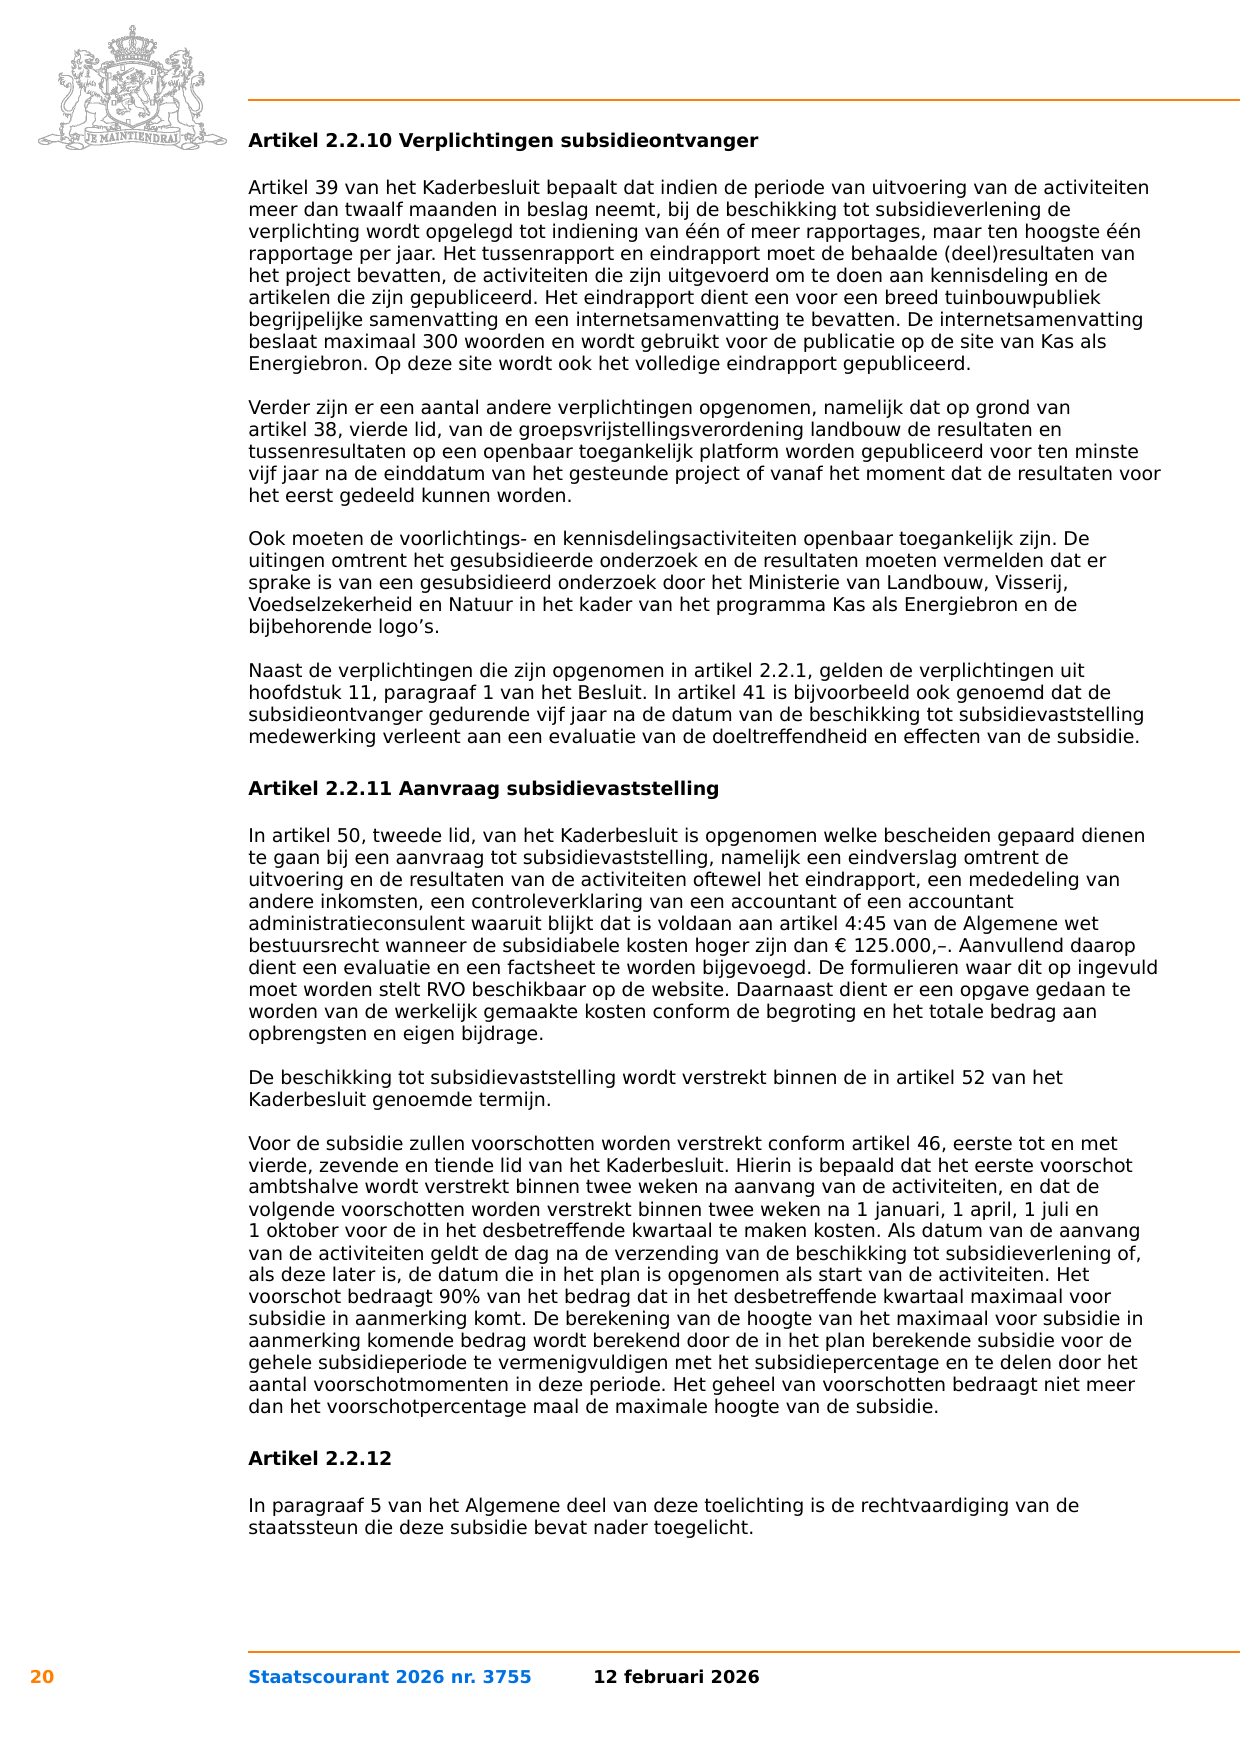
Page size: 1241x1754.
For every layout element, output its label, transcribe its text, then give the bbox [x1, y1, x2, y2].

text Voor de subsidie zullen voorschotten worden verstrekt conform artikel 46, eerste tot en met vierde, zevende en tiende lid van het Kaderbesluit. Hierin is bepaald dat het eerste voorschot ambtshalve wordt verstrekt binnen twee weken na aanvang van de activiteiten, en dat de volgende voorschotten worden verstrekt binnen twee weken na 1 januari, 1 april, 1 juli en 1 oktober voor de in het desbetreffende kwartaal te maken kosten. Als datum van de aanvang van de activiteiten geldt de dag na de verzending van de beschikking tot subsidieverlening of, als deze later is, de datum die in het plan is opgenomen als start van de activiteiten. Het voorschot bedraagt 90% van het bedrag dat in het desbetreffende kwartaal maximaal voor subsidie in aanmerking komt. De berekening van de hoogte van het maximaal voor subsidie in aanmerking komende bedrag wordt berekend door de in het plan berekende subsidie voor de gehele subsidieperiode te vermenigvuldigen met het subsidiepercentage en te delen door het aantal voorschotmomenten in deze periode. Het geheel van voorschotten bedraagt niet meer dan het voorschotpercentage maal de maximale hoogte van de subsidie. [248, 1132, 1163, 1418]
text Ook moeten de voorlichtings- en kennisdelingsactiviteiten openbaar toegankelijk zijn. De uitingen omtrent het gesubsidieerde onderzoek en de resultaten moeten vermelden dat er sprake is van een gesubsidieerd onderzoek door het Ministerie van Landbouw, Visserij, Voedselzekerheid en Natuur in het kader van het programma Kas als Energiebron en de bijbehorende logo’s. [248, 528, 1163, 638]
text In paragraaf 5 van het Algemene deel van deze toelichting is de rechtvaardiging van de staatssteun die deze subsidie bevat nader toegelicht. [248, 1495, 1163, 1539]
text De beschikking tot subsidievaststelling wordt verstrekt binnen de in artikel 52 van het Kaderbesluit genoemde termijn. [248, 1067, 1163, 1111]
text Artikel 39 van het Kaderbesluit bepaalt dat indien de periode van uitvoering van de activiteiten meer dan twaalf maanden in beslag neemt, bij de beschikking tot subsidieverlening de verplichting wordt opgelegd tot indiening van één of meer rapportages, maar ten hoogste één rapportage per jaar. Het tussenrapport en eindrapport moet de behaalde (deel)resultaten van het project bevatten, de activiteiten die zijn uitgevoerd om te doen aan kennisdeling en de artikelen die zijn gepubliceerd. Het eindrapport dient een voor een breed tuinbouwpubliek begrijpelijke samenvatting en een internetsamenvatting te bevatten. De internetsamenvatting beslaat maximaal 300 woorden en wordt gebruikt voor de publicatie op de site van Kas als Energiebron. Op deze site wordt ook het volledige eindrapport gepubliceerd. [248, 177, 1163, 375]
picture [38, 25, 227, 150]
subtitle Artikel 2.2.11 Aanvraag subsidievaststelling [248, 778, 1163, 800]
subtitle Artikel 2.2.12 [248, 1448, 1163, 1470]
text Verder zijn er een aantal andere verplichtingen opgenomen, namelijk dat op grond van artikel 38, vierde lid, van de groepsvrijstellingsverordening landbouw de resultaten en tussenresultaten op een openbaar toegankelijk platform worden gepubliceerd voor ten minste vijf jaar na de einddatum van het gesteunde project of vanaf het moment dat de resultaten voor het eerst gedeeld kunnen worden. [248, 397, 1163, 506]
text Naast de verplichtingen die zijn opgenomen in artikel 2.2.1, gelden de verplichtingen uit hoofdstuk 11, paragraaf 1 van het Besluit. In artikel 41 is bijvoorbeeld ook genoemd dat de subsidieontvanger gedurende vijf jaar na de datum van de beschikking tot subsidievaststelling medewerking verleent aan een evaluatie van de doeltreffendheid en effecten van de subsidie. [248, 660, 1163, 748]
text In artikel 50, tweede lid, van het Kaderbesluit is opgenomen welke bescheiden gepaard dienen te gaan bij een aanvraag tot subsidievaststelling, namelijk een eindverslag omtrent de uitvoering en de resultaten van de activiteiten oftewel het eindrapport, een mededeling van andere inkomsten, een controleverklaring van een accountant of een accountant administratieconsulent waaruit blijkt dat is voldaan aan artikel 4:45 van de Algemene wet bestuursrecht wanneer de subsidiabele kosten hoger zijn dan € 125.000,–. Aanvullend daarop dient een evaluatie en een factsheet te worden bijgevoegd. De formulieren waar dit op ingevuld moet worden stelt RVO beschikbaar op de website. Daarnaast dient er een opgave gedaan te worden van de werkelijk gemaakte kosten conform de begroting en het totale bedrag aan opbrengsten en eigen bijdrage. [248, 825, 1163, 1045]
subtitle Artikel 2.2.10 Verplichtingen subsidieontvanger [248, 130, 1163, 152]
